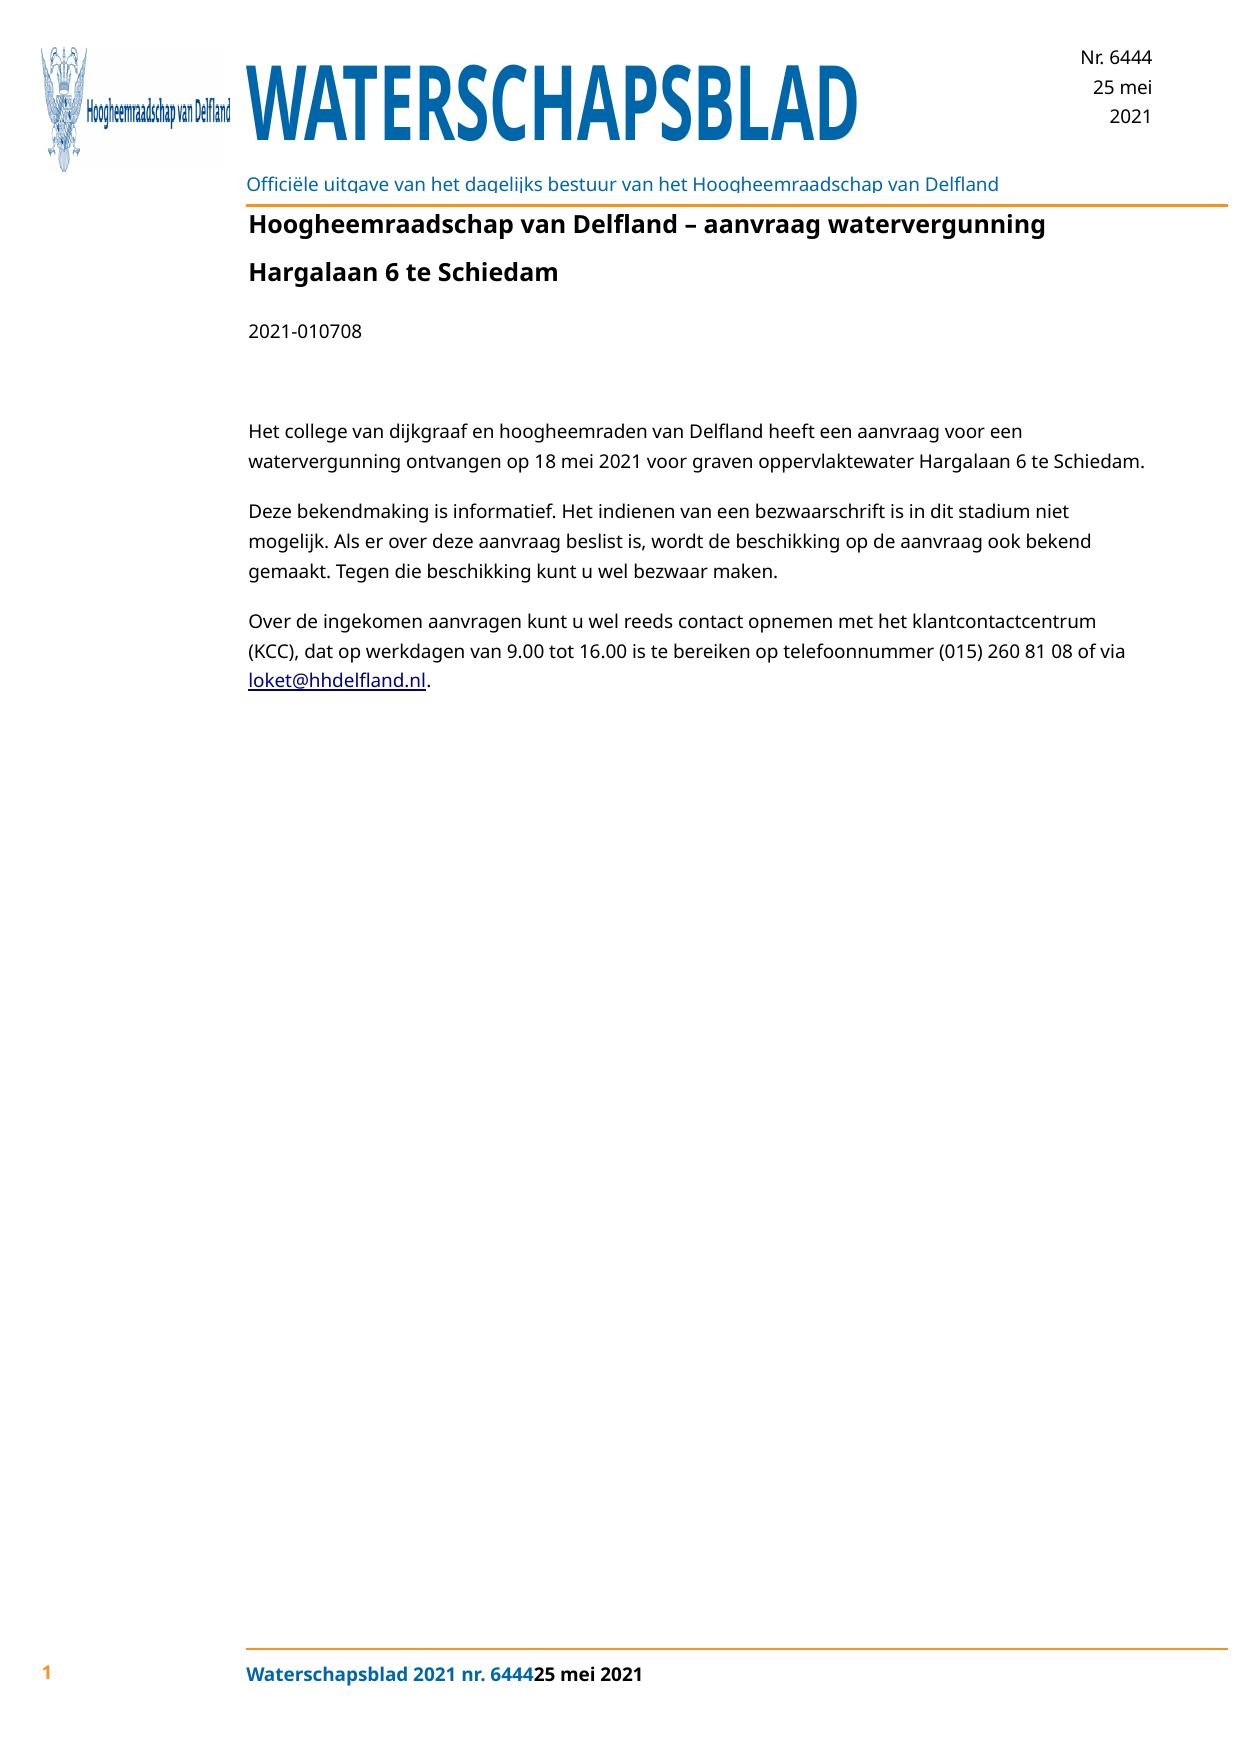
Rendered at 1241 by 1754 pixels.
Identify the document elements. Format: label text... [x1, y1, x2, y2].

text Hoogheemraadschap van Delfland – aanvraag watervergunning Hargalaan 6 te Schiedam [248, 207, 1152, 288]
text Deze bekendmaking is informatief. Het indienen van een bezwaarschrift is in dit stadium niet mogelijk. Als er over deze aanvraag beslist is, wordt de beschikking op de aanvraag ook bekend gemaakt. Tegen die beschikking kunt u wel bezwaar maken. [248, 499, 1152, 584]
picture [41, 47, 231, 172]
text Het college van dijkgraaf en hoogheemraden van Delfland heeft een aanvraag voor een watervergunning ontvangen op 18 mei 2021 voor graven oppervlaktewater Hargalaan 6 te Schiedam. [248, 419, 1152, 474]
text Over de ingekomen aanvragen kunt u wel reeds contact opnemen met het klantcontactcentrum (KCC), dat op werkdagen van 9.00 tot 16.00 is te bereiken op telefoonnummer (015) 260 81 08 of via loket@hhdelfland.nl. [248, 608, 1152, 693]
text 2021-010708 [248, 318, 1152, 344]
